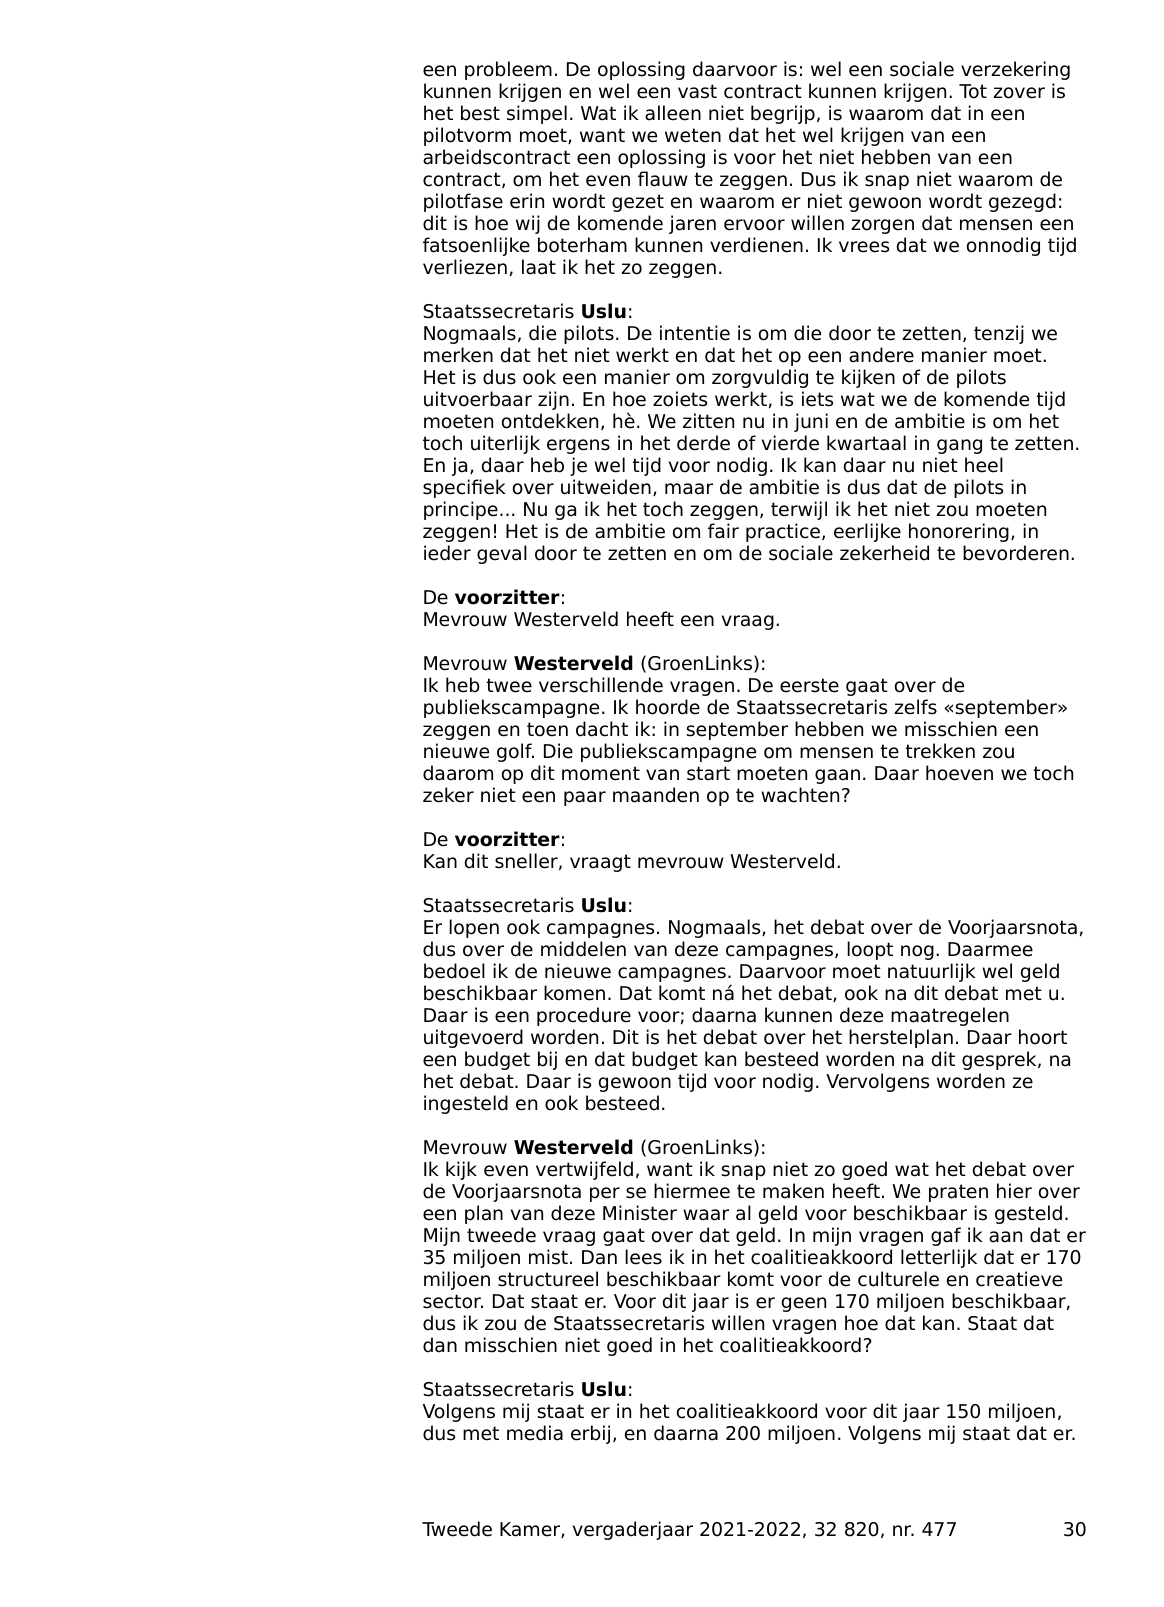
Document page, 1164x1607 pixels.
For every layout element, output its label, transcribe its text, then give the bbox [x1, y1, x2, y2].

text Ik heb twee verschillende vragen. De eerste gaat over de publiekscampagne. Ik hoorde de Staatssecretaris zelfs «september» zeggen en toen dacht ik: in september hebben we misschien een nieuwe golf. Die publiekscampagne om mensen te trekken zou daarom op dit moment van start moeten gaan. Daar hoeven we toch zeker niet een paar maanden op te wachten? [422, 675, 1087, 807]
text Staatssecretaris Uslu: [422, 895, 1087, 917]
text Mevrouw Westerveld (GroenLinks): [422, 1137, 1087, 1159]
text Mevrouw Westerveld heeft een vraag. [422, 609, 1087, 631]
text een probleem. De oplossing daarvoor is: wel een sociale verzekering kunnen krijgen en wel een vast contract kunnen krijgen. Tot zover is het best simpel. Wat ik alleen niet begrijp, is waarom dat in een pilotvorm moet, want we weten dat het wel krijgen van een arbeidscontract een oplossing is voor het niet hebben van een contract, om het even flauw te zeggen. Dus ik snap niet waarom de pilotfase erin wordt gezet en waarom er niet gewoon wordt gezegd: dit is hoe wij de komende jaren ervoor willen zorgen dat mensen een fatsoenlijke boterham kunnen verdienen. Ik vrees dat we onnodig tijd verliezen, laat ik het zo zeggen. [422, 59, 1087, 279]
text Nogmaals, die pilots. De intentie is om die door te zetten, tenzij we merken dat het niet werkt en dat het op een andere manier moet. Het is dus ook een manier om zorgvuldig te kijken of de pilots uitvoerbaar zijn. En hoe zoiets werkt, is iets wat we de komende tijd moeten ontdekken, hè. We zitten nu in juni en de ambitie is om het toch uiterlijk ergens in het derde of vierde kwartaal in gang te zetten. En ja, daar heb je wel tijd voor nodig. Ik kan daar nu niet heel specifiek over uitweiden, maar de ambitie is dus dat de pilots in principe... Nu ga ik het toch zeggen, terwijl ik het niet zou moeten zeggen! Het is de ambitie om fair practice, eerlijke honorering, in ieder geval door te zetten en om de sociale zekerheid te bevorderen. [422, 323, 1087, 565]
text Staatssecretaris Uslu: [422, 301, 1087, 323]
text De voorzitter: [422, 829, 1087, 851]
text Staatssecretaris Uslu: [422, 1379, 1087, 1401]
text Ik kijk even vertwijfeld, want ik snap niet zo goed wat het debat over de Voorjaarsnota per se hiermee te maken heeft. We praten hier over een plan van deze Minister waar al geld voor beschikbaar is gesteld. Mijn tweede vraag gaat over dat geld. In mijn vragen gaf ik aan dat er 35 miljoen mist. Dan lees ik in het coalitieakkoord letterlijk dat er 170 miljoen structureel beschikbaar komt voor de culturele en creatieve sector. Dat staat er. Voor dit jaar is er geen 170 miljoen beschikbaar, dus ik zou de Staatssecretaris willen vragen hoe dat kan. Staat dat dan misschien niet goed in het coalitieakkoord? [422, 1159, 1087, 1357]
text Volgens mij staat er in het coalitieakkoord voor dit jaar 150 miljoen, dus met media erbij, en daarna 200 miljoen. Volgens mij staat dat er. [422, 1401, 1087, 1445]
text Kan dit sneller, vraagt mevrouw Westerveld. [422, 851, 1087, 873]
text De voorzitter: [422, 587, 1087, 609]
text Er lopen ook campagnes. Nogmaals, het debat over de Voorjaarsnota, dus over de middelen van deze campagnes, loopt nog. Daarmee bedoel ik de nieuwe campagnes. Daarvoor moet natuurlijk wel geld beschikbaar komen. Dat komt ná het debat, ook na dit debat met u. Daar is een procedure voor; daarna kunnen deze maatregelen uitgevoerd worden. Dit is het debat over het herstelplan. Daar hoort een budget bij en dat budget kan besteed worden na dit gesprek, na het debat. Daar is gewoon tijd voor nodig. Vervolgens worden ze ingesteld en ook besteed. [422, 917, 1087, 1115]
text Mevrouw Westerveld (GroenLinks): [422, 653, 1087, 675]
